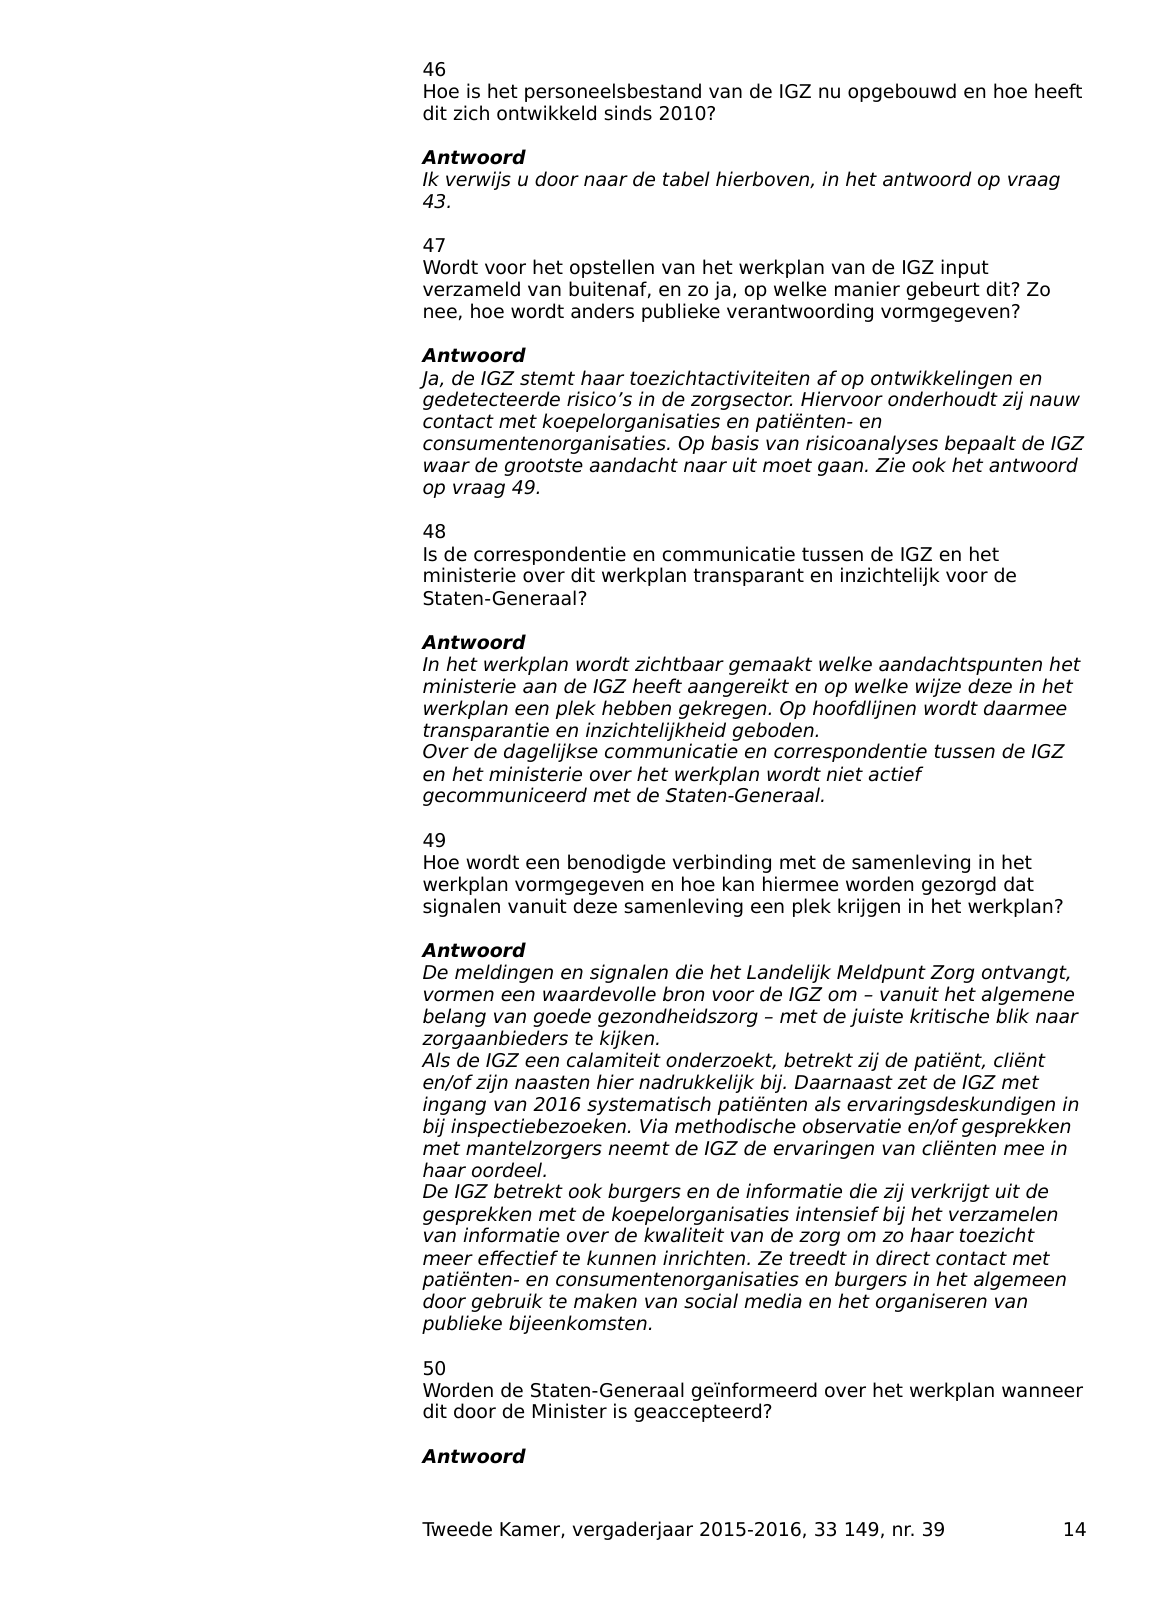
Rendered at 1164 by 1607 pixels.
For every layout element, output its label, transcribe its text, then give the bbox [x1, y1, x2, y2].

text Antwoord [422, 345, 1087, 367]
text Over de dagelijkse communicatie en correspondentie tussen de IGZ en het ministerie over het werkplan wordt niet actief gecommuniceerd met de Staten-Generaal. [422, 741, 1087, 807]
text 48 [422, 521, 1087, 543]
text Ja, de IGZ stemt haar toezichtactiviteiten af op ontwikkelingen en gedetecteerde risico’s in de zorgsector. Hiervoor onderhoudt zij nauw contact met koepelorganisaties en patiënten- en consumentenorganisaties. Op basis van risicoanalyses bepaalt de IGZ waar de grootste aandacht naar uit moet gaan. Zie ook het antwoord op vraag 49. [422, 367, 1087, 499]
text 49 [422, 829, 1087, 852]
text Antwoord [422, 1446, 1087, 1468]
text Ik verwijs u door naar de tabel hierboven, in het antwoord op vraag 43. [422, 169, 1087, 213]
text De IGZ betrekt ook burgers en de informatie die zij verkrijgt uit de gesprekken met de koepelorganisaties intensief bij het verzamelen van informatie over de kwaliteit van de zorg om zo haar toezicht meer effectief te kunnen inrichten. Ze treedt in direct contact met patiënten- en consumentenorganisaties en burgers in het algemeen door gebruik te maken van social media en het organiseren van publieke bijeenkomsten. [422, 1181, 1087, 1335]
text 46 [422, 59, 1087, 81]
text Antwoord [422, 632, 1087, 653]
text In het werkplan wordt zichtbaar gemaakt welke aandachtspunten het ministerie aan de IGZ heeft aangereikt en op welke wijze deze in het werkplan een plek hebben gekregen. Op hoofdlijnen wordt daarmee transparantie en inzichtelijkheid geboden. [422, 653, 1087, 741]
text Als de IGZ een calamiteit onderzoekt, betrekt zij de patiënt, cliënt en/of zijn naasten hier nadrukkelijk bij. Daarnaast zet de IGZ met ingang van 2016 systematisch patiënten als ervaringsdeskundigen in bij inspectiebezoeken. Via methodische observatie en/of gesprekken met mantelzorgers neemt de IGZ de ervaringen van cliënten mee in haar oordeel. [422, 1049, 1087, 1181]
text De meldingen en signalen die het Landelijk Meldpunt Zorg ontvangt, vormen een waardevolle bron voor de IGZ om – vanuit het algemene belang van goede gezondheidszorg – met de juiste kritische blik naar zorgaanbieders te kijken. [422, 962, 1087, 1049]
text Is de correspondentie en communicatie tussen de IGZ en het ministerie over dit werkplan transparant en inzichtelijk voor de Staten-Generaal? [422, 543, 1087, 609]
text 47 [422, 235, 1087, 257]
text Hoe wordt een benodigde verbinding met de samenleving in het werkplan vormgegeven en hoe kan hiermee worden gezorgd dat signalen vanuit deze samenleving een plek krijgen in het werkplan? [422, 852, 1087, 917]
text Wordt voor het opstellen van het werkplan van de IGZ input verzameld van buitenaf, en zo ja, op welke manier gebeurt dit? Zo nee, hoe wordt anders publieke verantwoording vormgegeven? [422, 257, 1087, 323]
text Worden de Staten-Generaal geïnformeerd over het werkplan wanneer dit door de Minister is geaccepteerd? [422, 1379, 1087, 1423]
text Hoe is het personeelsbestand van de IGZ nu opgebouwd en hoe heeft dit zich ontwikkeld sinds 2010? [422, 81, 1087, 125]
text Antwoord [422, 940, 1087, 962]
text 50 [422, 1357, 1087, 1379]
text Antwoord [422, 147, 1087, 169]
